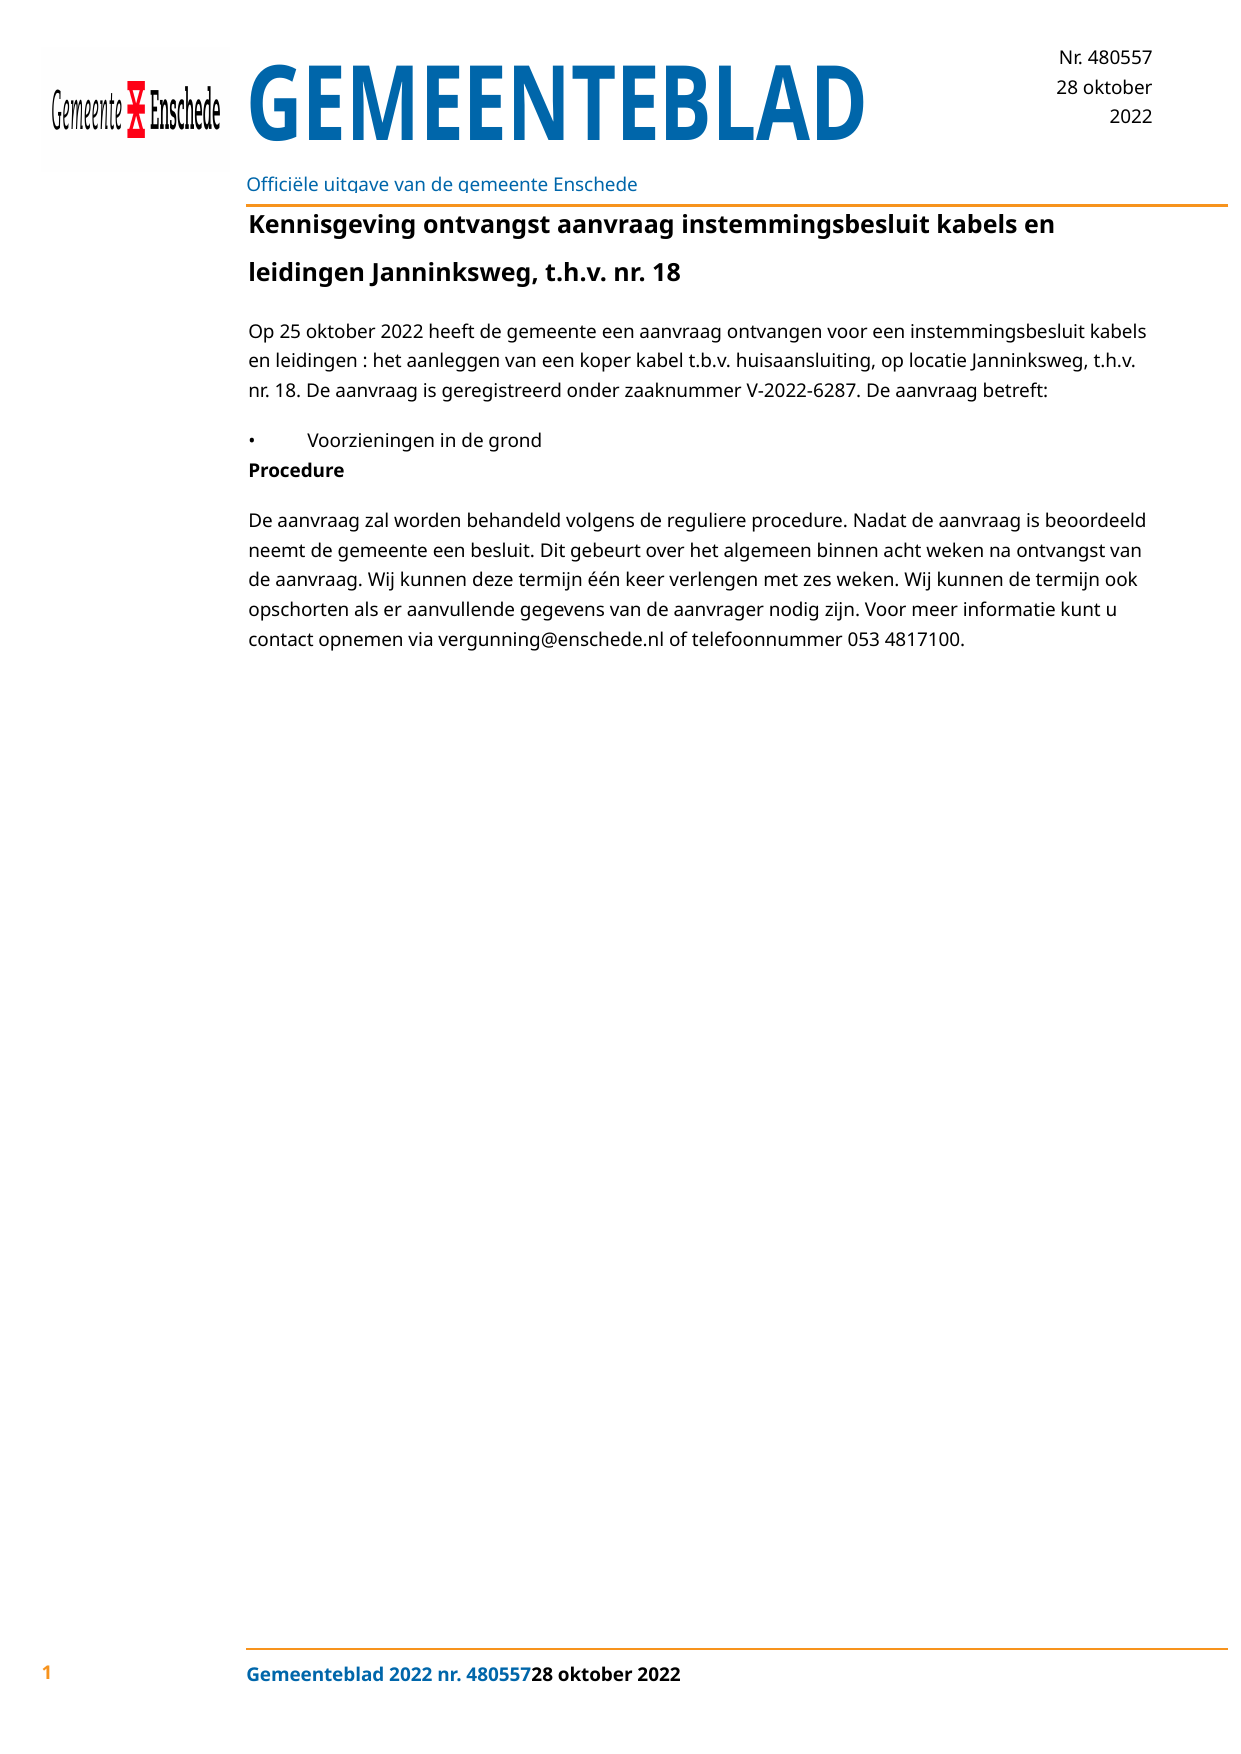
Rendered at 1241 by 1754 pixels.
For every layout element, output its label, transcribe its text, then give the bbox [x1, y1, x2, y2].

list Voorzieningen in de grond [248, 427, 1152, 453]
picture [41, 47, 231, 172]
text Procedure [248, 457, 1152, 483]
text De aanvraag zal worden behandeld volgens de reguliere procedure. Nadat de aanvraag is beoordeeld neemt de gemeente een besluit. Dit gebeurt over het algemeen binnen acht weken na ontvangst van de aanvraag. Wij kunnen deze termijn één keer verlengen met zes weken. Wij kunnen de termijn ook opschorten als er aanvullende gegevens van de aanvrager nodig zijn. Voor meer informatie kunt u contact opnemen via vergunning@enschede.nl of telefoonnummer 053 4817100. [248, 507, 1152, 652]
text Op 25 oktober 2022 heeft de gemeente een aanvraag ontvangen voor een instemmingsbesluit kabels en leidingen : het aanleggen van een koper kabel t.b.v. huisaansluiting, op locatie Janninksweg, t.h.v. nr. 18. De aanvraag is geregistreerd onder zaaknummer V-2022-6287. De aanvraag betreft: [248, 318, 1152, 403]
text Kennisgeving ontvangst aanvraag instemmingsbesluit kabels en leidingen Janninksweg, t.h.v. nr. 18 [248, 207, 1152, 288]
